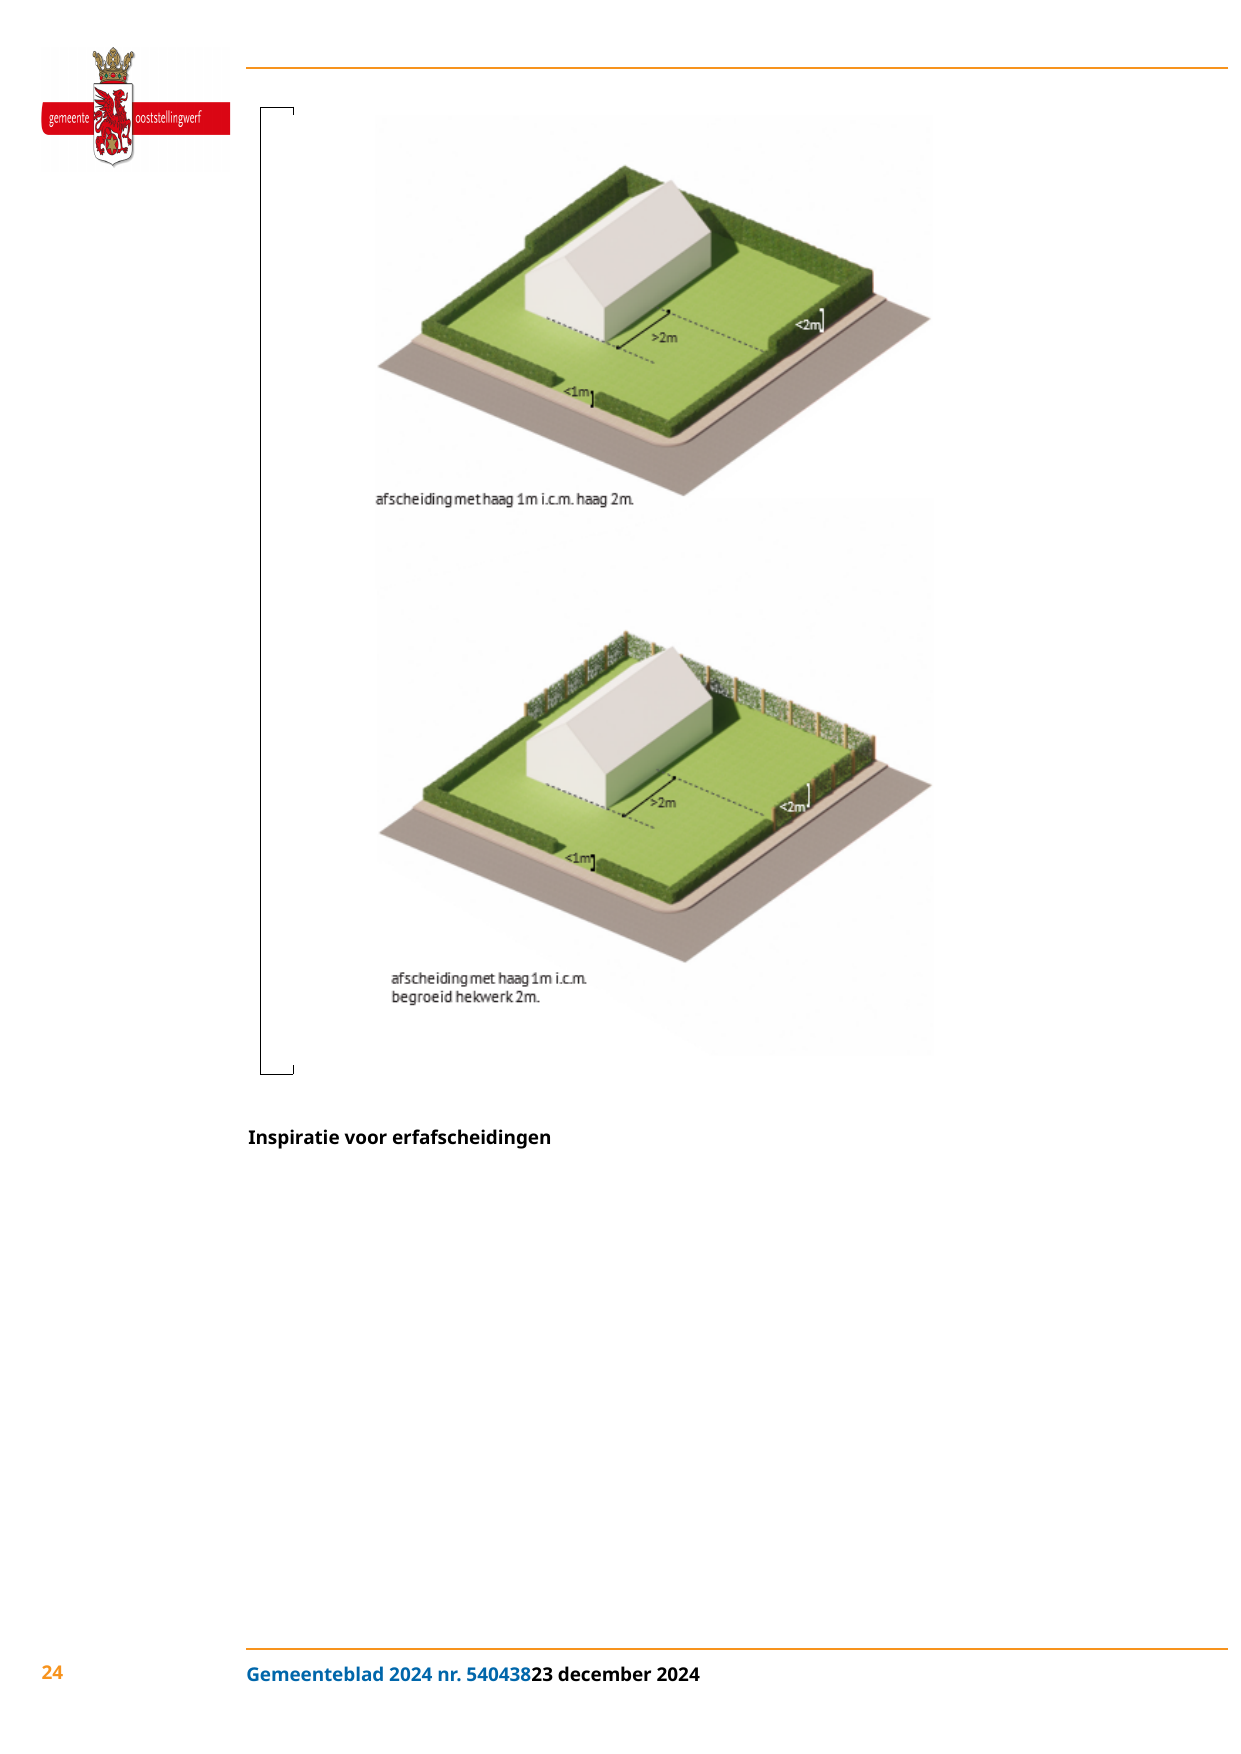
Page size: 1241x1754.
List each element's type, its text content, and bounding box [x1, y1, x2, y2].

picture [268, 115, 1036, 1065]
text Inspiratie voor erfafscheidingen [248, 1124, 1152, 1150]
picture [41, 47, 231, 172]
